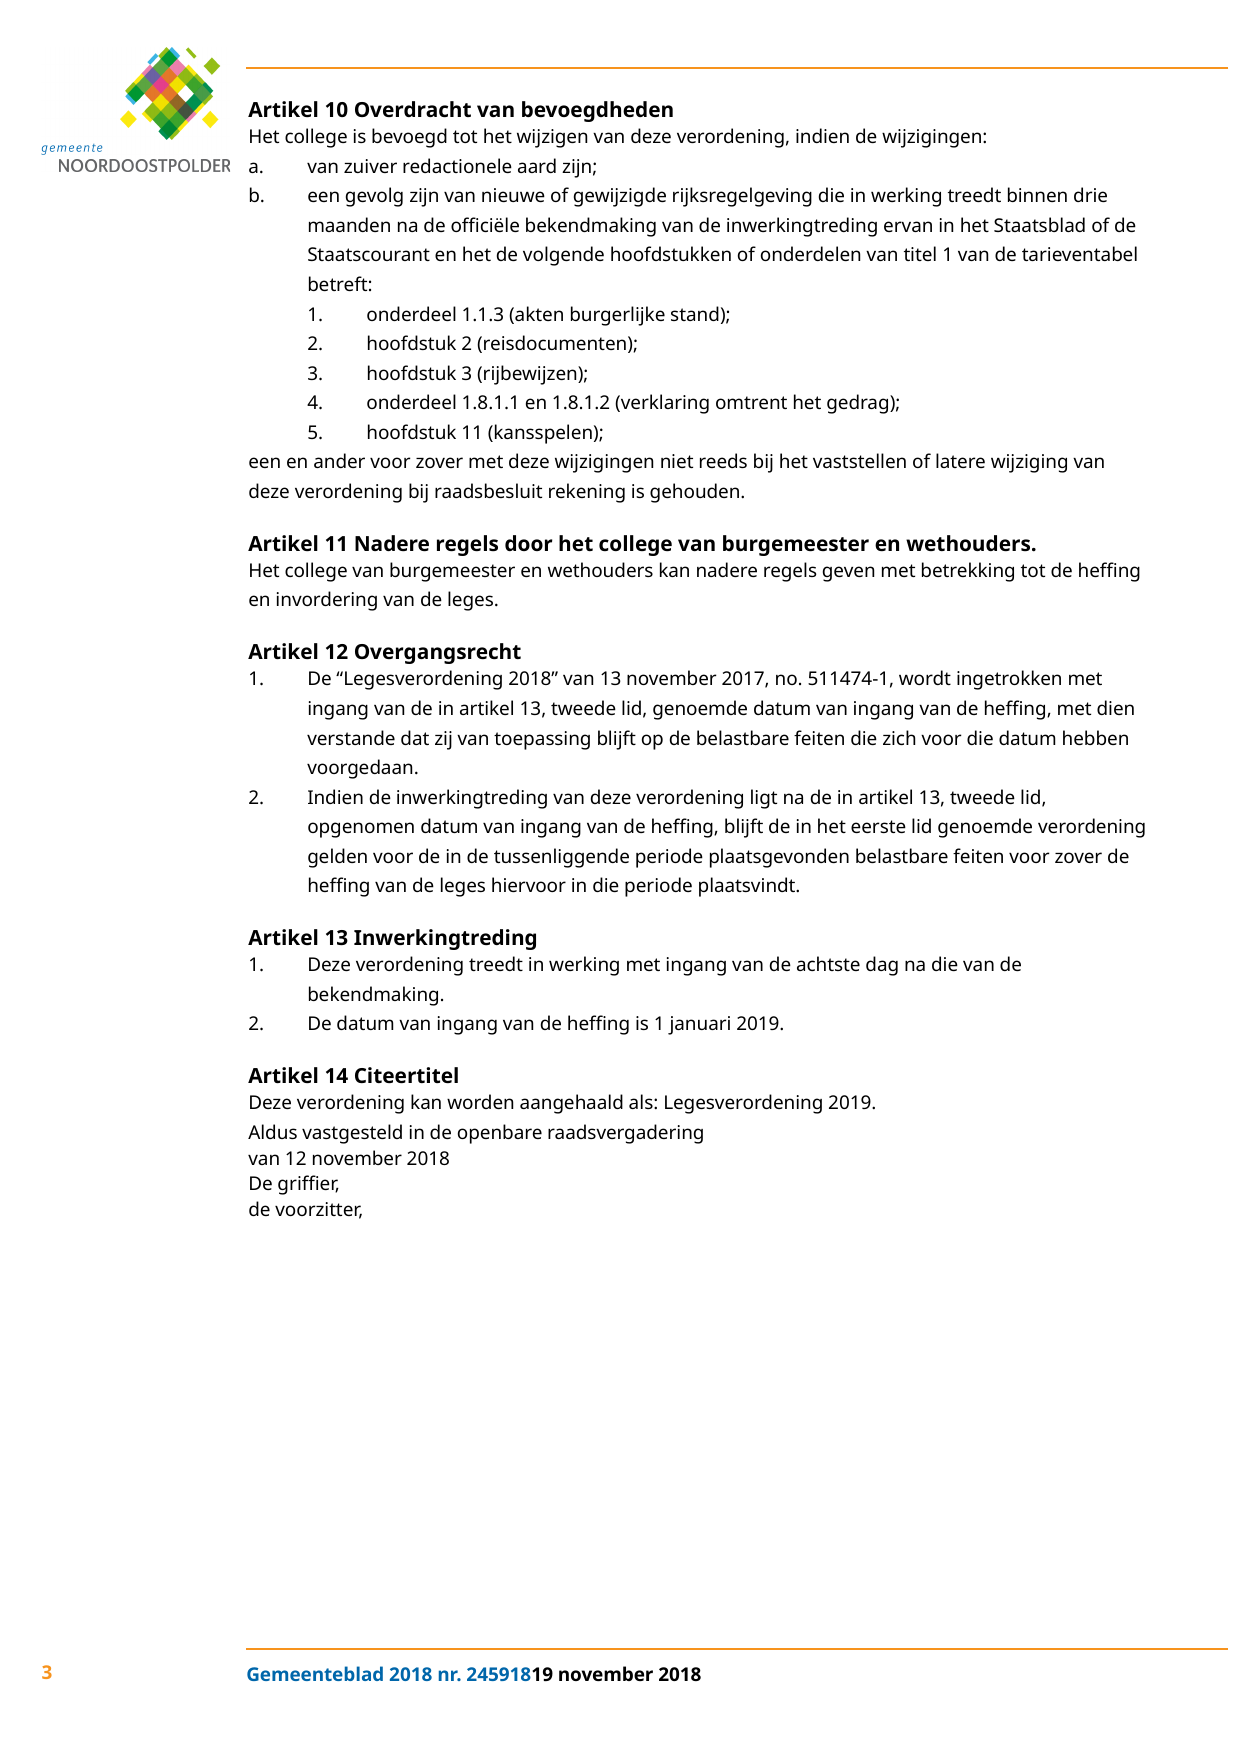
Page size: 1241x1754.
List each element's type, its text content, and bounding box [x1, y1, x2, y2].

text Artikel 10 Overdracht van bevoegdheden [248, 95, 1152, 123]
picture [41, 47, 231, 172]
text Het college is bevoegd tot het wijzigen van deze verordening, indien de wijzigingen: [248, 123, 1152, 149]
text Artikel 13 Inwerkingtreding [248, 923, 1152, 951]
list De “Legesverordening 2018” van 13 november 2017, no. 511474-1, wordt ingetrokken met ingang van de in artikel 13, tweede lid, genoemde datum van ingang van de heffing, met dien verstande dat zij van toepassing blijft op de belastbare feiten die zich voor die datum hebben voorgedaan. [248, 666, 1152, 780]
list hoofdstuk 3 (rijbewijzen); [307, 360, 1152, 386]
text van 12 november 2018 [248, 1145, 1152, 1171]
text de voorzitter, [248, 1196, 1152, 1222]
text Het college van burgemeester en wethouders kan nadere regels geven met betrekking tot de heffing en invordering van de leges. [248, 557, 1152, 612]
list De datum van ingang van de heffing is 1 januari 2019. [248, 1011, 1152, 1036]
text Artikel 11 Nadere regels door het college van burgemeester en wethouders. [248, 529, 1152, 557]
text Aldus vastgesteld in de openbare raadsvergadering [248, 1119, 1152, 1145]
list hoofdstuk 2 (reisdocumenten); [307, 330, 1152, 356]
list hoofdstuk 11 (kansspelen); [307, 419, 1152, 445]
list Indien de inwerkingtreding van deze verordening ligt na de in artikel 13, tweede lid, opgenomen datum van ingang van de heffing, blijft de in het eerste lid genoemde verordening gelden voor de in de tussenliggende periode plaatsgevonden belastbare feiten voor zover de heffing van de leges hiervoor in die periode plaatsvindt. [248, 784, 1152, 898]
list onderdeel 1.8.1.1 en 1.8.1.2 (verklaring omtrent het gedrag); [307, 389, 1152, 415]
list Deze verordening treedt in werking met ingang van de achtste dag na die van de bekendmaking. [248, 951, 1152, 1007]
list van zuiver redactionele aard zijn; [248, 153, 1152, 178]
list een gevolg zijn van nieuwe of gewijzigde rijksregelgeving die in werking treedt binnen drie maanden na de officiële bekendmaking van de inwerkingtreding ervan in het Staatsblad of de Staatscourant en het de volgende hoofdstukken of onderdelen van titel 1 van de tarieventabel betreft: [248, 182, 1152, 297]
text Artikel 14 Citeertitel [248, 1061, 1152, 1089]
list onderdeel 1.1.3 (akten burgerlijke stand); [307, 301, 1152, 326]
text een en ander voor zover met deze wijzigingen niet reeds bij het vaststellen of latere wijziging van deze verordening bij raadsbesluit rekening is gehouden. [248, 449, 1152, 504]
text Deze verordening kan worden aangehaald als: Legesverordening 2019. [248, 1089, 1152, 1115]
text Artikel 12 Overgangsrecht [248, 637, 1152, 666]
text De griffier, [248, 1171, 1152, 1196]
